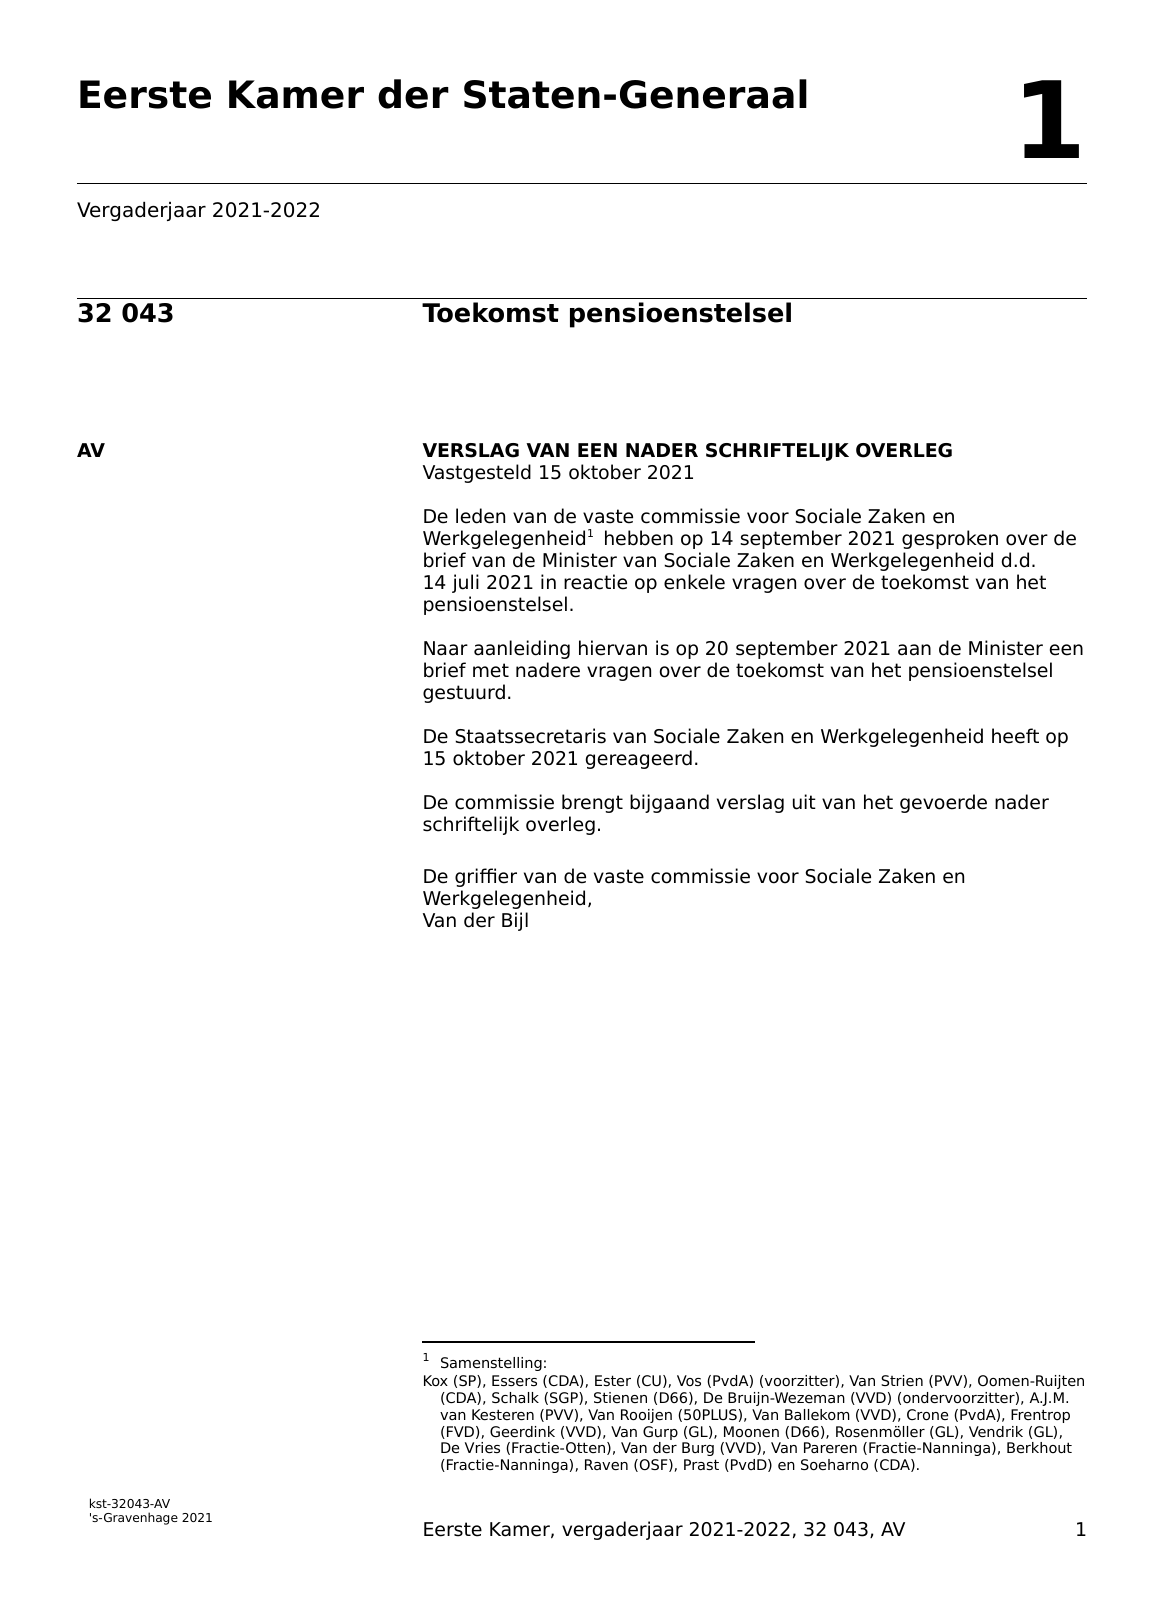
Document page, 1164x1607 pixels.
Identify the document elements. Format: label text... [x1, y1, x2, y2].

text De commissie brengt bijgaand verslag uit van het gevoerde nader schriftelijk overleg. [422, 792, 1087, 836]
subtitle AV VERSLAG VAN EEN NADER SCHRIFTELIJK OVERLEG [77, 440, 1087, 462]
text De Staatssecretaris van Sociale Zaken en Werkgelegenheid heeft op 15 oktober 2021 gereageerd. [422, 726, 1087, 770]
table_header 1 [886, 59, 1087, 183]
text De griffier van de vaste commissie voor Sociale Zaken en Werkgelegenheid, Van der Bijl [422, 866, 1087, 932]
text kst-32043-AV [88, 1497, 323, 1511]
text Samenstelling: [422, 1351, 1087, 1373]
subtitle 32 043 Toekomst pensioenstelsel [77, 299, 1087, 329]
text 's-Gravenhage 2021 [88, 1511, 323, 1525]
table_cell Vergaderjaar 2021-2022 [77, 184, 1087, 298]
table_header Eerste Kamer der Staten-Generaal [77, 59, 886, 183]
text Kox (SP), Essers (CDA), Ester (CU), Vos (PvdA) (voorzitter), Van Strien (PVV), Oomen-Ruijten (CDA), Schalk (SGP), Stienen (D66), De Bruijn-Wezeman (VVD) (ondervoorzitter), A.J.M. van Kesteren (PVV), Van Rooijen (50PLUS), Van Ballekom (VVD), Crone (PvdA), Frentrop (FVD), Geerdink (VVD), Van Gurp (GL), Moonen (D66), Rosenmöller (GL), Vendrik (GL), De Vries (Fractie-Otten), Van der Burg (VVD), Van Pareren (Fractie-Nanninga), Berkhout (Fractie-Nanninga), Raven (OSF), Prast (PvdD) en Soeharno (CDA). [422, 1373, 1087, 1474]
text Vastgesteld 15 oktober 2021 [422, 462, 1087, 484]
text Naar aanleiding hiervan is op 20 september 2021 aan de Minister een brief met nadere vragen over de toekomst van het pensioenstelsel gestuurd. [422, 638, 1087, 704]
text De leden van de vaste commissie voor Sociale Zaken en Werkgelegenheid hebben op 14 september 2021 gesproken over de brief van de Minister van Sociale Zaken en Werkgelegenheid d.d. 14 juli 2021 in reactie op enkele vragen over de toekomst van het pensioenstelsel. [422, 506, 1087, 616]
